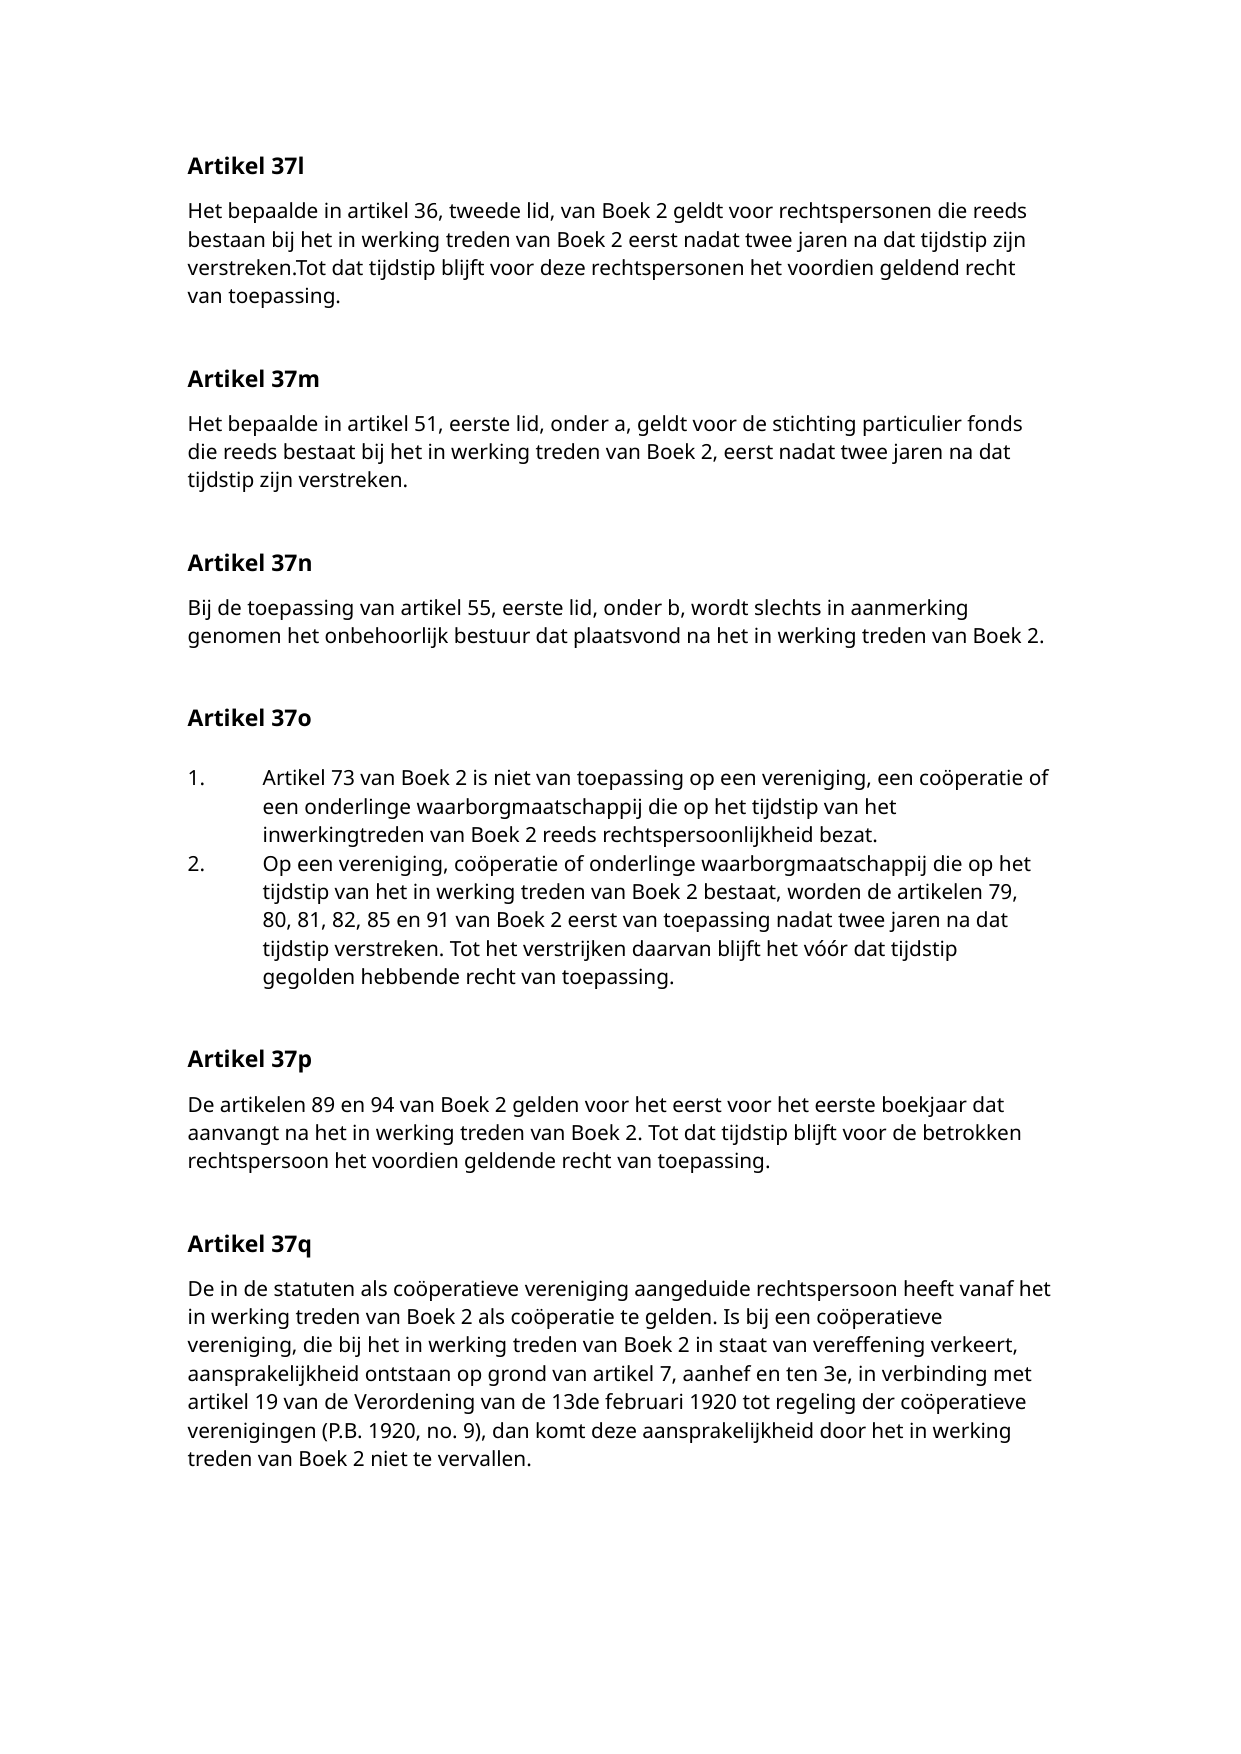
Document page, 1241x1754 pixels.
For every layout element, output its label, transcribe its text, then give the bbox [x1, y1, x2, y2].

list Op een vereniging, coöperatie of onderlinge waarborgmaatschappij die op het tijdstip van het in werking treden van Boek 2 bestaat, worden de artikelen 79, 80, 81, 82, 85 en 91 van Boek 2 eerst van toepassing nadat twee jaren na dat tijdstip verstreken. Tot het verstrijken daarvan blijft het vóór dat tijdstip gegolden hebbende recht van toepassing. [187, 849, 1053, 991]
text Bij de toepassing van artikel 55, eerste lid, onder b, wordt slechts in aanmerking genomen het onbehoorlijk bestuur dat plaatsvond na het in werking treden van Boek 2. [187, 593, 1053, 650]
subtitle Artikel 37l [187, 150, 1053, 181]
subtitle Artikel 37o [187, 702, 1053, 733]
subtitle Artikel 37m [187, 362, 1053, 394]
text De in de statuten als coöperatieve vereniging aangeduide rechtspersoon heeft vanaf het in werking treden van Boek 2 als coöperatie te gelden. Is bij een coöperatieve vereniging, die bij het in werking treden van Boek 2 in staat van vereffening verkeert, aansprakelijkheid ontstaan op grond van artikel 7, aanhef en ten 3e, in verbinding met artikel 19 van de Verordening van de 13de februari 1920 tot regeling der coöperatieve verenigingen (P.B. 1920, no. 9), dan komt deze aansprakelijkheid door het in werking treden van Boek 2 niet te vervallen. [187, 1274, 1053, 1473]
list Artikel 73 van Boek 2 is niet van toepassing op een vereniging, een coöperatie of een onderlinge waarborgmaatschappij die op het tijdstip van het inwerkingtreden van Boek 2 reeds rechtspersoonlijkheid bezat. [187, 763, 1053, 849]
subtitle Artikel 37n [187, 547, 1053, 578]
subtitle Artikel 37q [187, 1227, 1053, 1259]
text Het bepaalde in artikel 51, eerste lid, onder a, geldt voor de stichting particulier fonds die reeds bestaat bij het in werking treden van Boek 2, eerst nadat twee jaren na dat tijdstip zijn verstreken. [187, 409, 1053, 494]
text Het bepaalde in artikel 36, tweede lid, van Boek 2 geldt voor rechtspersonen die reeds bestaan bij het in werking treden van Boek 2 eerst nadat twee jaren na dat tijdstip zijn verstreken.Tot dat tijdstip blijft voor deze rechtspersonen het voordien geldend recht van toepassing. [187, 196, 1053, 310]
subtitle Artikel 37p [187, 1043, 1053, 1075]
text De artikelen 89 en 94 van Boek 2 gelden voor het eerst voor het eerste boekjaar dat aanvangt na het in werking treden van Boek 2. Tot dat tijdstip blijft voor de betrokken rechtspersoon het voordien geldende recht van toepassing. [187, 1090, 1053, 1175]
